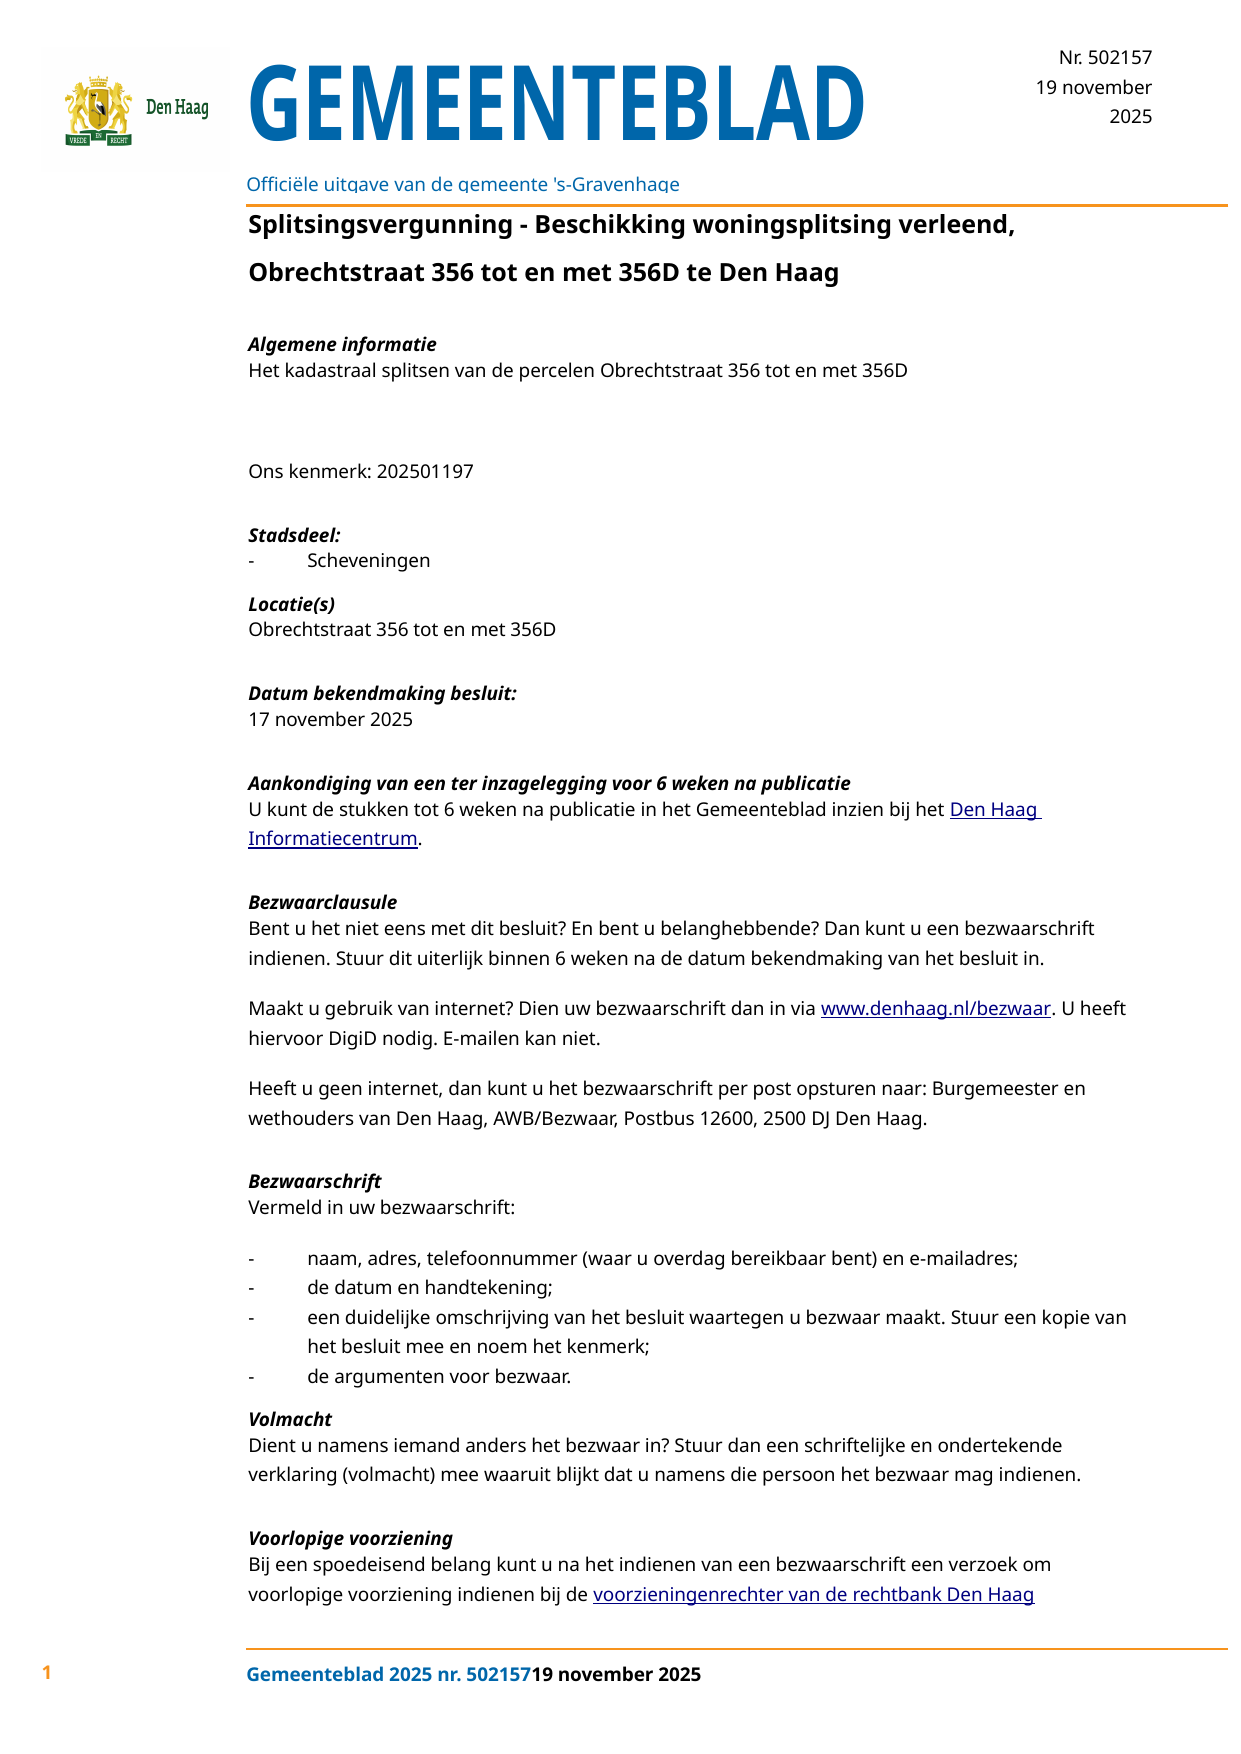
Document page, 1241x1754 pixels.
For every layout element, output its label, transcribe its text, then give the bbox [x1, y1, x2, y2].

text Maakt u gebruik van internet? Dien uw bezwaarschrift dan in via www.denhaag.nl/bezwaar. U heeft hiervoor DigiD nodig. E-mailen kan niet. [248, 995, 1152, 1051]
text Het kadastraal splitsen van de percelen Obrechtstraat 356 tot en met 356D [248, 357, 1152, 383]
list Scheveningen [248, 548, 1152, 573]
text Bezwaarschrift [248, 1169, 1152, 1194]
text Vermeld in uw bezwaarschrift: [248, 1194, 1152, 1220]
list de argumenten voor bezwaar. [248, 1363, 1152, 1389]
text Voorlopige voorziening [248, 1526, 1152, 1551]
text Bezwaarclausule [248, 889, 1152, 915]
text Algemene informatie [248, 331, 1152, 357]
picture [41, 47, 231, 172]
list de datum en handtekening; [248, 1274, 1152, 1300]
text U kunt de stukken tot 6 weken na publicatie in het Gemeenteblad inzien bij het Den Haag Informatiecentrum. [248, 796, 1152, 851]
text Bij een spoedeisend belang kunt u na het indienen van een bezwaarschrift een verzoek om voorlopige voorziening indienen bij de voorzieningenrechter van de rechtbank Den Haag [248, 1551, 1152, 1607]
text Aankondiging van een ter inzagelegging voor 6 weken na publicatie [248, 770, 1152, 796]
text Datum bekendmaking besluit: [248, 681, 1152, 706]
list een duidelijke omschrijving van het besluit waartegen u bezwaar maakt. Stuur een kopie van het besluit mee en noem het kenmerk; [248, 1304, 1152, 1359]
text Bent u het niet eens met dit besluit? En bent u belanghebbende? Dan kunt u een bezwaarschrift indienen. Stuur dit uiterlijk binnen 6 weken na de datum bekendmaking van het besluit in. [248, 915, 1152, 971]
text 17 november 2025 [248, 706, 1152, 732]
text Heeft u geen internet, dan kunt u het bezwaarschrift per post opsturen naar: Burgemeester en wethouders van Den Haag, AWB/Bezwaar, Postbus 12600, 2500 DJ Den Haag. [248, 1075, 1152, 1131]
list naam, adres, telefoonnummer (waar u overdag bereikbaar bent) en e-mailadres; [248, 1245, 1152, 1271]
text Ons kenmerk: 202501197 [248, 458, 1152, 484]
text Locatie(s) [248, 591, 1152, 617]
text Splitsingsvergunning - Beschikking woningsplitsing verleend, Obrechtstraat 356 tot en met 356D te Den Haag [248, 207, 1152, 288]
text Volmacht [248, 1406, 1152, 1432]
text Stadsdeel: [248, 522, 1152, 548]
text Dient u namens iemand anders het bezwaar in? Stuur dan een schriftelijke en ondertekende verklaring (volmacht) mee waaruit blijkt dat u namens die persoon het bezwaar mag indienen. [248, 1432, 1152, 1487]
text Obrechtstraat 356 tot en met 356D [248, 617, 1152, 642]
